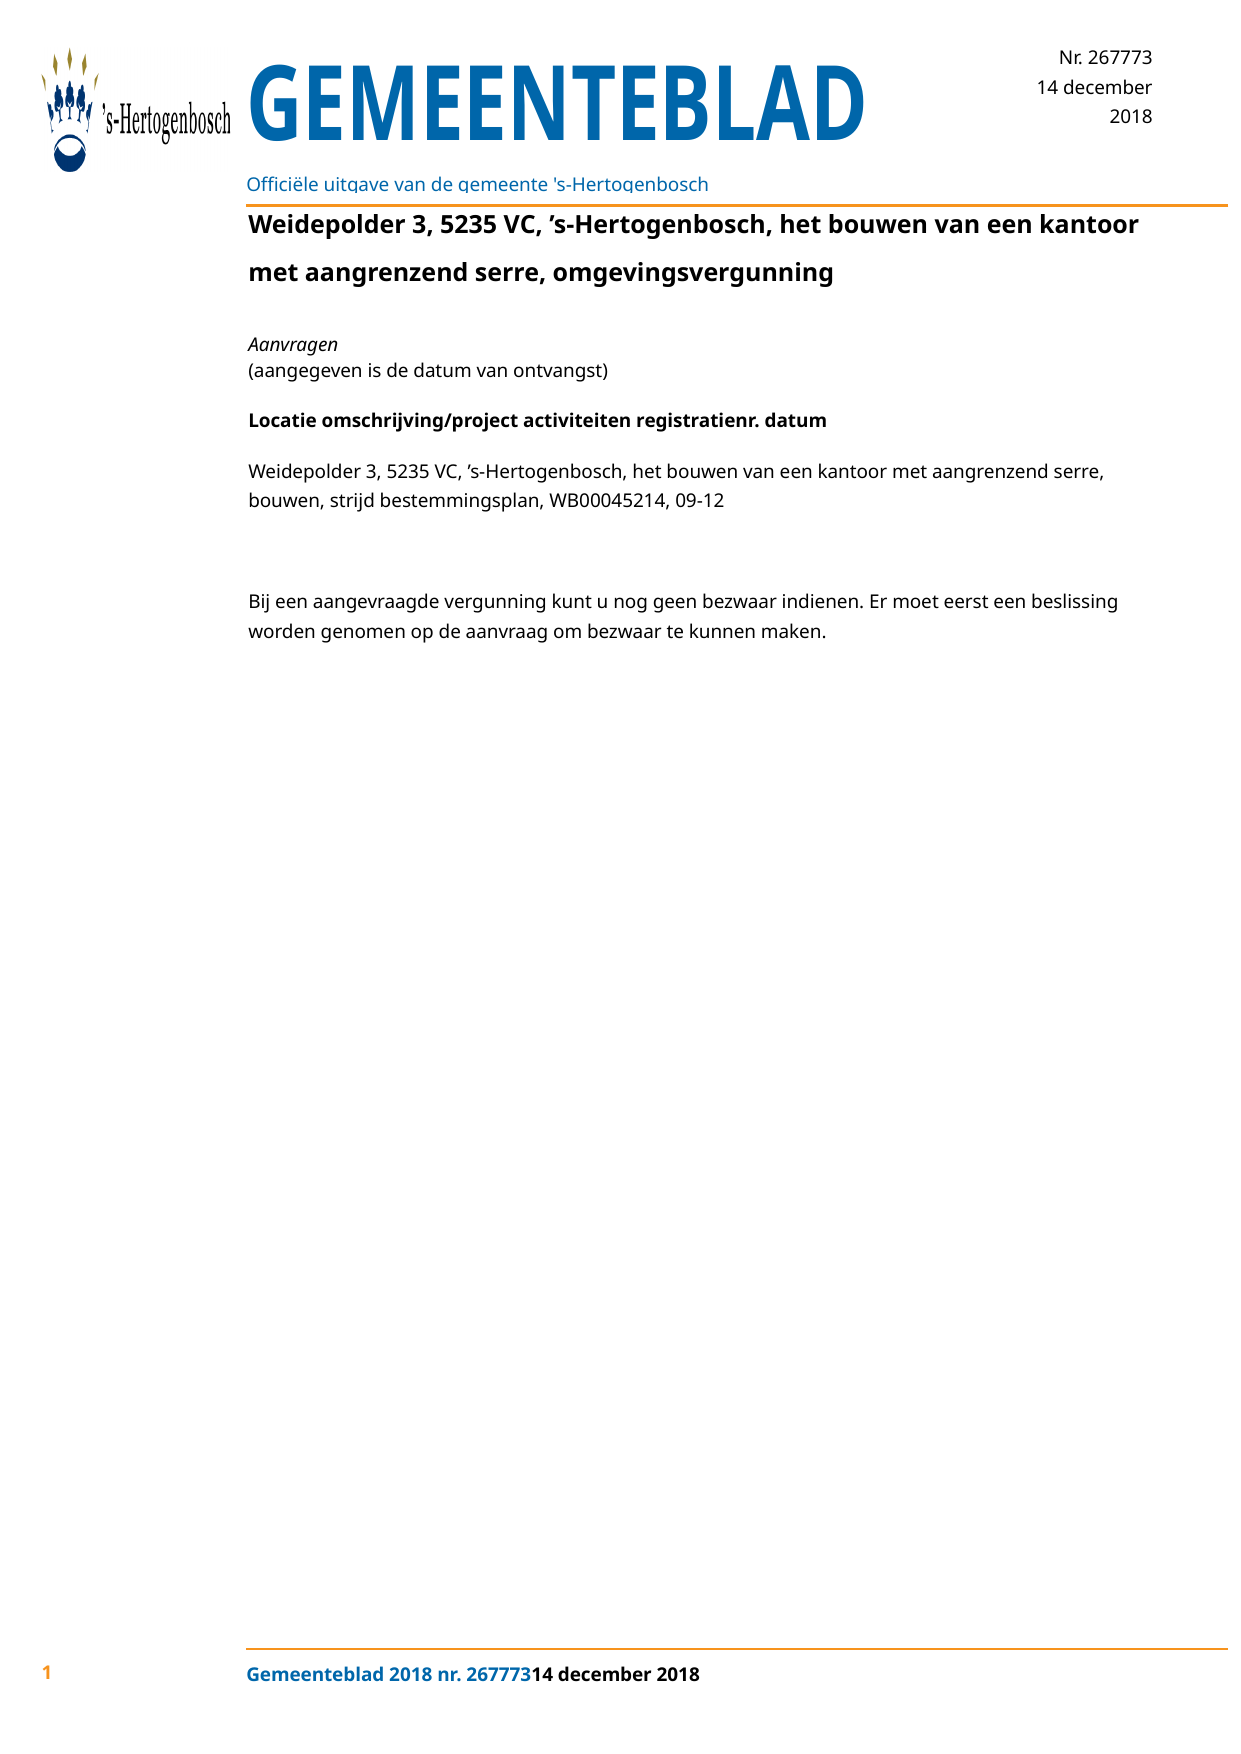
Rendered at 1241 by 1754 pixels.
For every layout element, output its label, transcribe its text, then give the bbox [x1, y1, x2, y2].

text Aanvragen [248, 331, 1152, 357]
text Weidepolder 3, 5235 VC, ’s-Hertogenbosch, het bouwen van een kantoor met aangrenzend serre, bouwen, strijd bestemmingsplan, WB00045214, 09-12 [248, 458, 1152, 513]
text Bij een aangevraagde vergunning kunt u nog geen bezwaar indienen. Er moet eerst een beslissing worden genomen op de aanvraag om bezwaar te kunnen maken. [248, 588, 1152, 644]
picture [41, 47, 231, 172]
text Locatie omschrijving/project activiteiten registratienr. datum [248, 408, 1152, 433]
text (aangegeven is de datum van ontvangst) [248, 357, 1152, 383]
text Weidepolder 3, 5235 VC, ’s-Hertogenbosch, het bouwen van een kantoor met aangrenzend serre, omgevingsvergunning [248, 207, 1152, 288]
